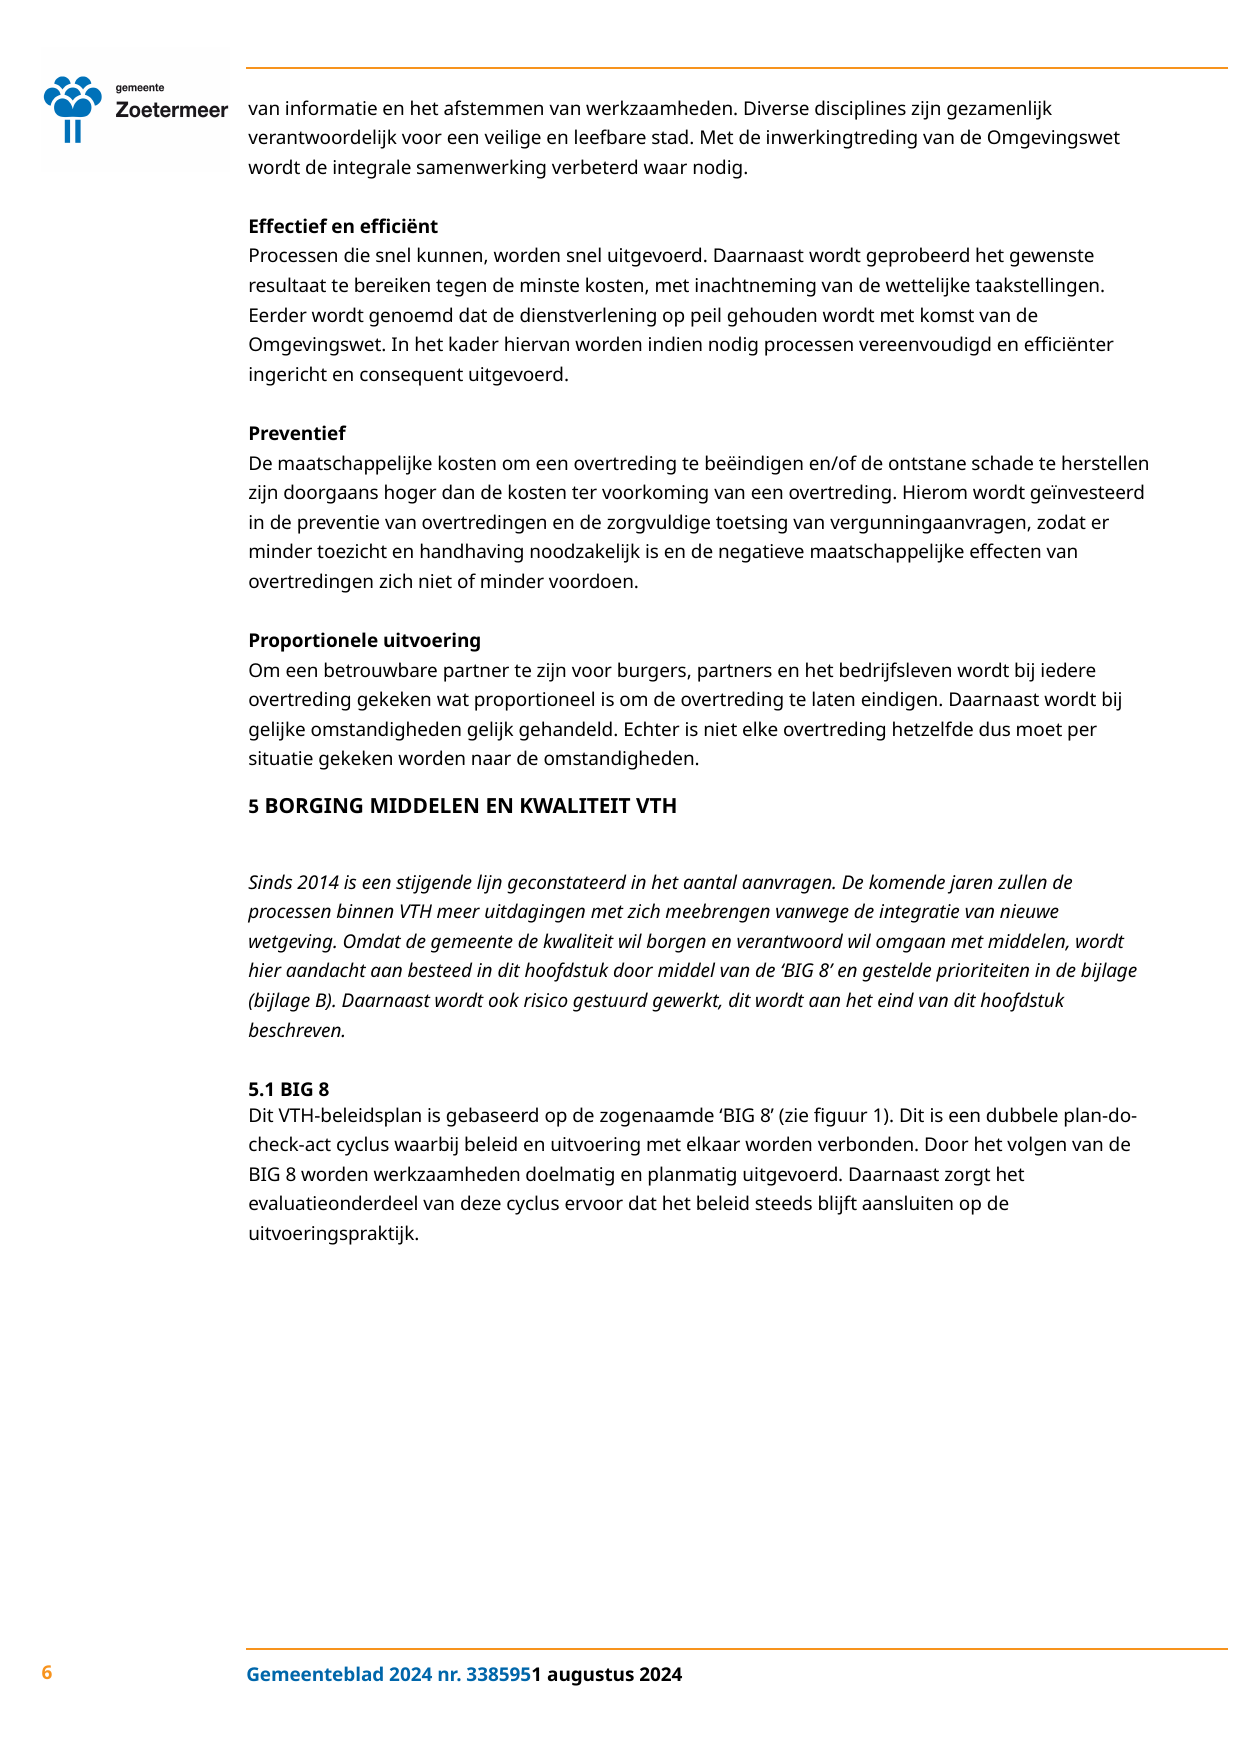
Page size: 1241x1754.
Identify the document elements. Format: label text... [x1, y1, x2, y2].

text Proportionele uitvoering [248, 627, 1152, 653]
text 5 BORGING MIDDELEN EN KWALITEIT VTH [248, 791, 1152, 820]
text Preventief [248, 420, 1152, 446]
text De maatschappelijke kosten om een overtreding te beëindigen en/of de ontstane schade te herstellen zijn doorgaans hoger dan de kosten ter voorkoming van een overtreding. Hierom wordt geïnvesteerd in de preventie van overtredingen en de zorgvuldige toetsing van vergunningaanvragen, zodat er minder toezicht en handhaving noodzakelijk is en de negatieve maatschappelijke effecten van overtredingen zich niet of minder voordoen. [248, 450, 1152, 594]
text Om een betrouwbare partner te zijn voor burgers, partners en het bedrijfsleven wordt bij iedere overtreding gekeken wat proportioneel is om de overtreding te laten eindigen. Daarnaast wordt bij gelijke omstandigheden gelijk gehandeld. Echter is niet elke overtreding hetzelfde dus moet per situatie gekeken worden naar de omstandigheden. [248, 657, 1152, 771]
text van informatie en het afstemmen van werkzaamheden. Diverse disciplines zijn gezamenlijk verantwoordelijk voor een veilige en leefbare stad. Met de inwerkingtreding van de Omgevingswet wordt de integrale samenwerking verbeterd waar nodig. [248, 95, 1152, 180]
text Effectief en efficiënt [248, 213, 1152, 239]
text Processen die snel kunnen, worden snel uitgevoerd. Daarnaast wordt geprobeerd het gewenste resultaat te bereiken tegen de minste kosten, met inachtneming van de wettelijke taakstellingen. Eerder wordt genoemd dat de dienstverlening op peil gehouden wordt met komst van de Omgevingswet. In het kader hiervan worden indien nodig processen vereenvoudigd en efficiënter ingericht en consequent uitgevoerd. [248, 243, 1152, 387]
text Dit VTH-beleidsplan is gebaseerd op de zogenaamde ‘BIG 8’ (zie figuur 1). Dit is een dubbele plan-do-check-act cyclus waarbij beleid en uitvoering met elkaar worden verbonden. Door het volgen van de BIG 8 worden werkzaamheden doelmatig en planmatig uitgevoerd. Daarnaast zorgt het evaluatieonderdeel van deze cyclus ervoor dat het beleid steeds blijft aansluiten op de uitvoeringspraktijk. [248, 1102, 1152, 1246]
text Sinds 2014 is een stijgende lijn geconstateerd in het aantal aanvragen. De komende jaren zullen de processen binnen VTH meer uitdagingen met zich meebrengen vanwege de integratie van nieuwe wetgeving. Omdat de gemeente de kwaliteit wil borgen en verantwoord wil omgaan met middelen, wordt hier aandacht aan besteed in dit hoofdstuk door middel van de ‘BIG 8’ en gestelde prioriteiten in de bijlage (bijlage B). Daarnaast wordt ook risico gestuurd gewerkt, dit wordt aan het eind van dit hoofdstuk beschreven. [248, 869, 1152, 1043]
picture [41, 47, 231, 172]
text 5.1 BIG 8 [248, 1076, 1152, 1102]
